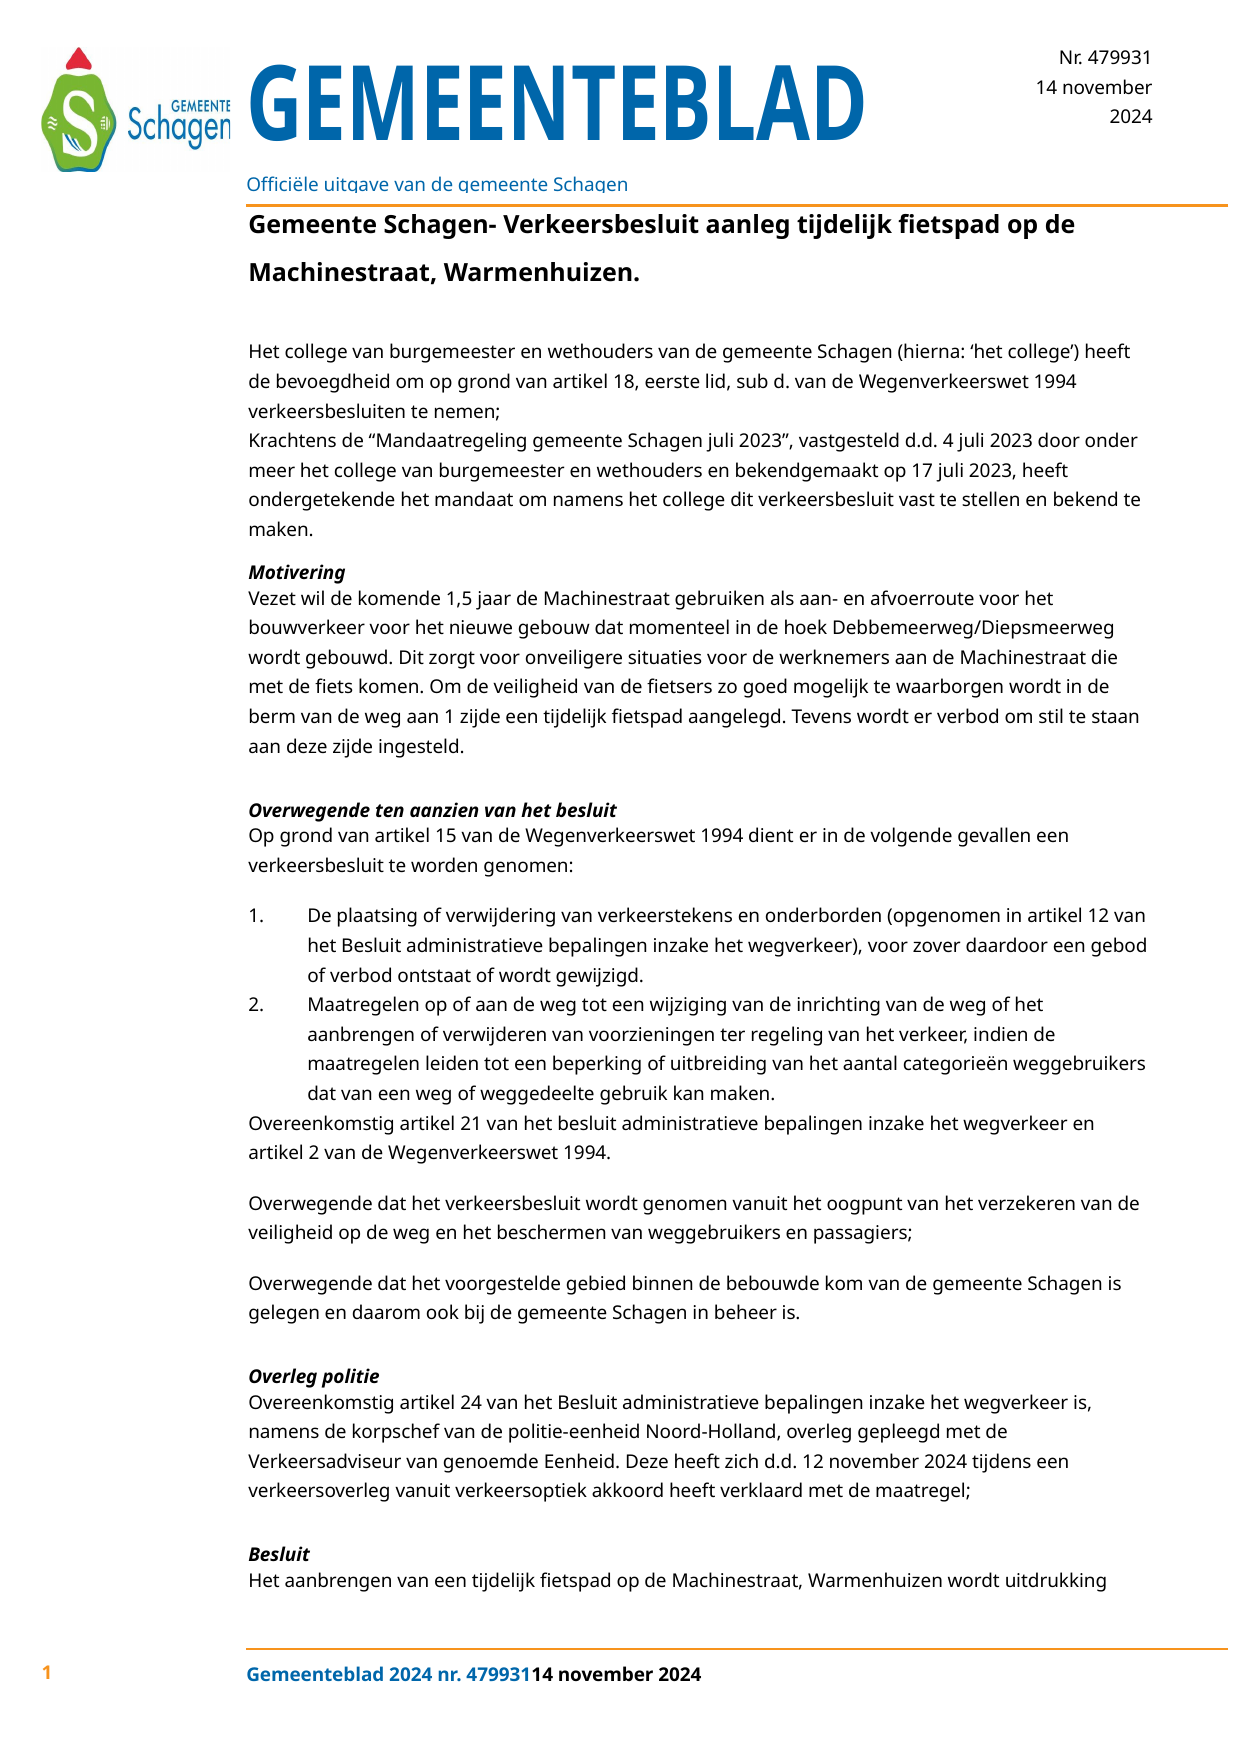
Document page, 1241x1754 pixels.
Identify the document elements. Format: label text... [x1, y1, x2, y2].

text Besluit [248, 1542, 1152, 1567]
list De plaatsing of verwijdering van verkeerstekens en onderborden (opgenomen in artikel 12 van het Besluit administratieve bepalingen inzake het wegverkeer), voor zover daardoor een gebod of verbod ontstaat of wordt gewijzigd. [248, 903, 1152, 987]
text Overeenkomstig artikel 24 van het Besluit administratieve bepalingen inzake het wegverkeer is, namens de korpschef van de politie-eenheid Noord-Holland, overleg gepleegd met de Verkeersadviseur van genoemde Eenheid. Deze heeft zich d.d. 12 november 2024 tijdens een verkeersoverleg vanuit verkeersoptiek akkoord heeft verklaard met de maatregel; [248, 1389, 1152, 1503]
text Vezet wil de komende 1,5 jaar de Machinestraat gebruiken als aan- en afvoerroute voor het bouwverkeer voor het nieuwe gebouw dat momenteel in de hoek Debbemeerweg/Diepsmeerweg wordt gebouwd. Dit zorgt voor onveiligere situaties voor de werknemers aan de Machinestraat die met de fiets komen. Om de veiligheid van de fietsers zo goed mogelijk te waarborgen wordt in de berm van de weg aan 1 zijde een tijdelijk fietspad aangelegd. Tevens wordt er verbod om stil te staan aan deze zijde ingesteld. [248, 585, 1152, 759]
list Maatregelen op of aan de weg tot een wijziging van de inrichting van de weg of het aanbrengen of verwijderen van voorzieningen ter regeling van het verkeer, indien de maatregelen leiden tot een beperking of uitbreiding van het aantal categorieën weggebruikers dat van een weg of weggedeelte gebruik kan maken. [248, 991, 1152, 1106]
text Overeenkomstig artikel 21 van het besluit administratieve bepalingen inzake het wegverkeer en artikel 2 van de Wegenverkeerswet 1994. [248, 1110, 1152, 1165]
text Het college van burgemeester en wethouders van de gemeente Schagen (hierna: ‘het college’) heeft de bevoegdheid om op grond van artikel 18, eerste lid, sub d. van de Wegenverkeerswet 1994 verkeersbesluiten te nemen; [248, 339, 1152, 423]
text Overwegende ten aanzien van het besluit [248, 797, 1152, 823]
text Motivering [248, 559, 1152, 585]
text Gemeente Schagen- Verkeersbesluit aanleg tijdelijk fietspad op de Machinestraat, Warmenhuizen. [248, 207, 1152, 288]
text Krachtens de “Mandaatregeling gemeente Schagen juli 2023”, vastgesteld d.d. 4 juli 2023 door onder meer het college van burgemeester en wethouders en bekendgemaakt op 17 juli 2023, heeft ondergetekende het mandaat om namens het college dit verkeersbesluit vast te stellen en bekend te maken. [248, 427, 1152, 542]
text Overwegende dat het voorgestelde gebied binnen de bebouwde kom van de gemeente Schagen is gelegen en daarom ook bij de gemeente Schagen in beheer is. [248, 1270, 1152, 1325]
text Het aanbrengen van een tijdelijk fietspad op de Machinestraat, Warmenhuizen wordt uitdrukking [248, 1567, 1152, 1593]
picture [41, 47, 231, 172]
text Overwegende dat het verkeersbesluit wordt genomen vanuit het oogpunt van het verzekeren van de veiligheid op de weg en het beschermen van weggebruikers en passagiers; [248, 1190, 1152, 1245]
text Overleg politie [248, 1363, 1152, 1389]
text Op grond van artikel 15 van de Wegenverkeerswet 1994 dient er in de volgende gevallen een verkeersbesluit te worden genomen: [248, 823, 1152, 878]
